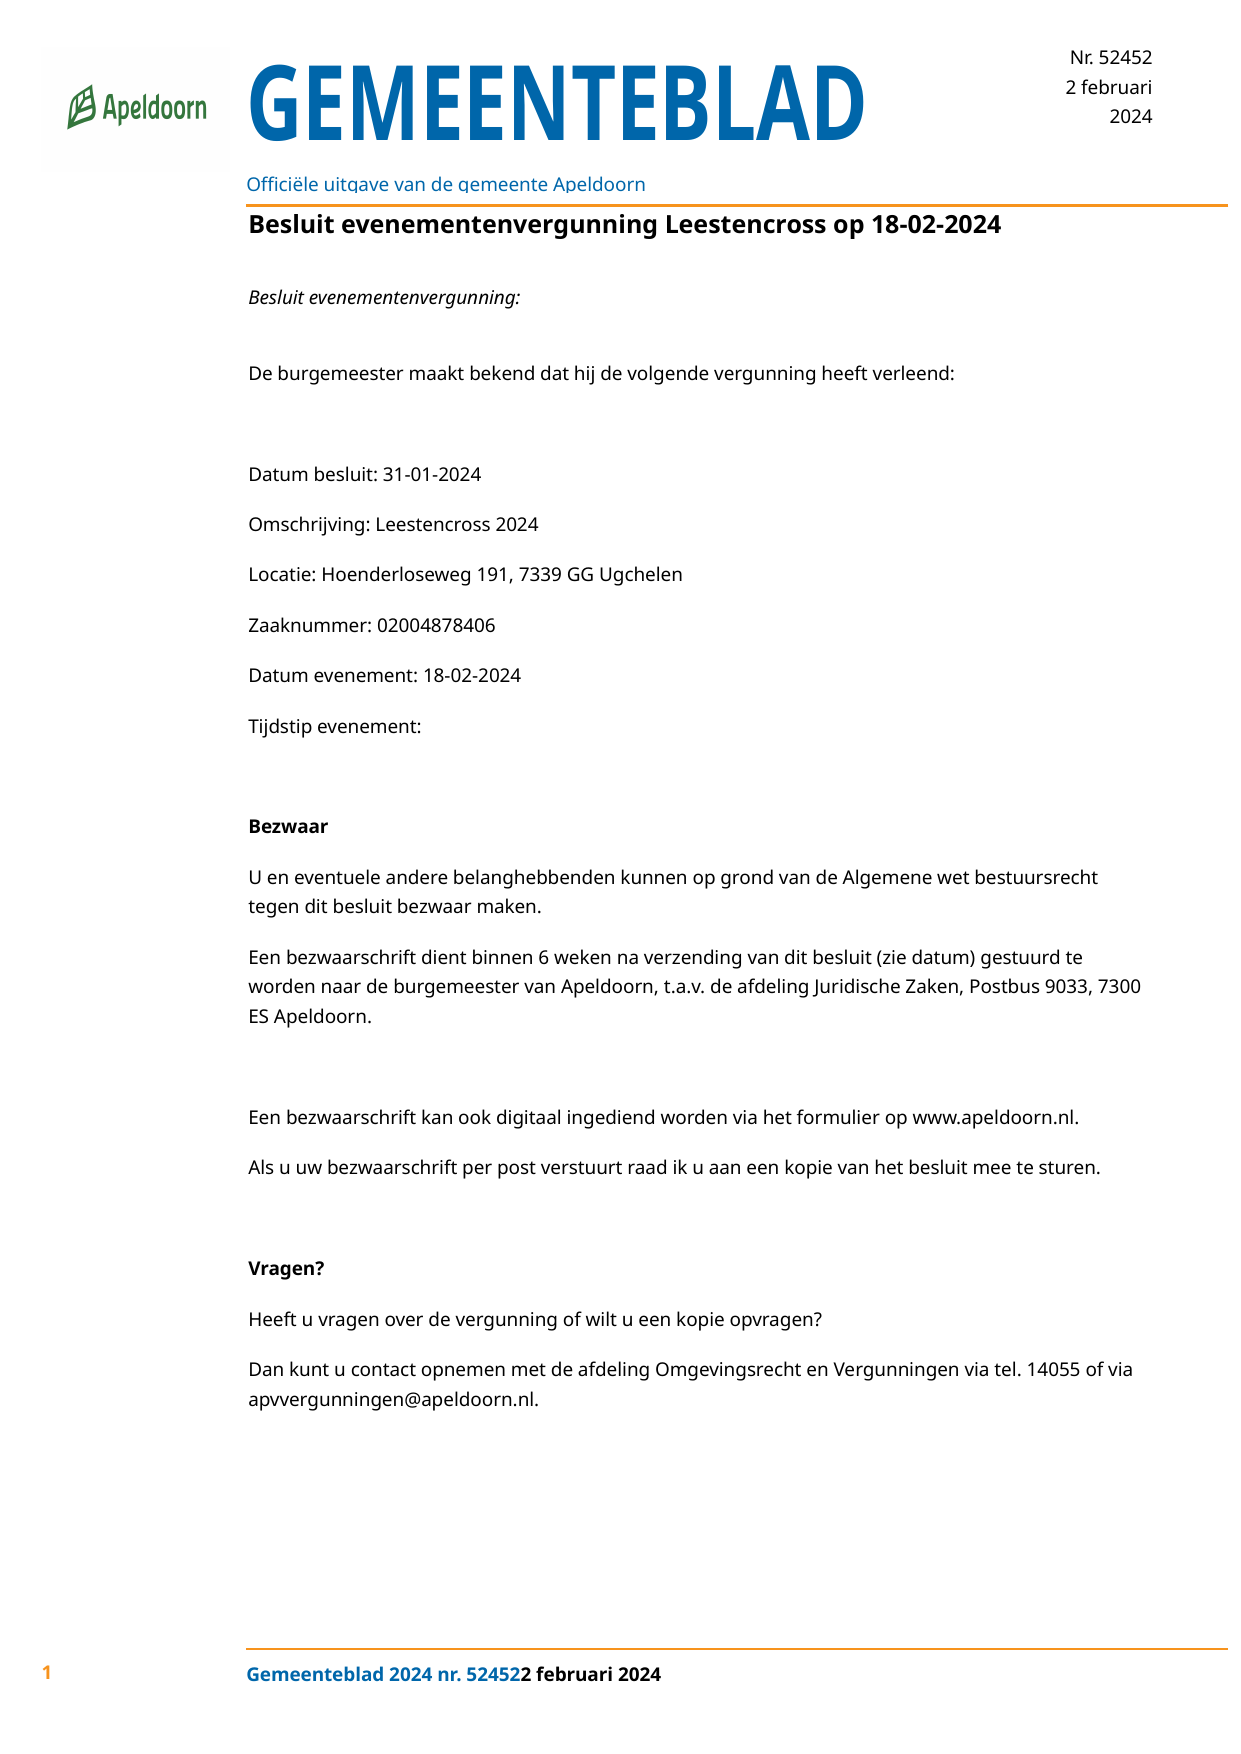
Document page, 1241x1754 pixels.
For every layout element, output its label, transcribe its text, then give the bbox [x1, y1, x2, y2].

text Besluit evenementenvergunning Leestencross op 18-02-2024 [248, 207, 1152, 241]
text U en eventuele andere belanghebbenden kunnen op grond van de Algemene wet bestuursrecht tegen dit besluit bezwaar maken. [248, 864, 1152, 919]
text Tijdstip evenement: [248, 713, 1152, 739]
picture [41, 47, 231, 172]
text De burgemeester maakt bekend dat hij de volgende vergunning heeft verleend: [248, 360, 1152, 386]
text Besluit evenementenvergunning: [248, 284, 1152, 309]
text Als u uw bezwaarschrift per post verstuurt raad ik u aan een kopie van het besluit mee te sturen. [248, 1154, 1152, 1180]
text Datum evenement: 18-02-2024 [248, 662, 1152, 688]
text Datum besluit: 31-01-2024 [248, 461, 1152, 487]
text Een bezwaarschrift dient binnen 6 weken na verzending van dit besluit (zie datum) gestuurd te worden naar de burgemeester van Apeldoorn, t.a.v. de afdeling Juridische Zaken, Postbus 9033, 7300 ES Apeldoorn. [248, 944, 1152, 1029]
text Heeft u vragen over de vergunning of wilt u een kopie opvragen? [248, 1306, 1152, 1332]
text Een bezwaarschrift kan ook digitaal ingediend worden via het formulier op www.apeldoorn.nl. [248, 1104, 1152, 1130]
text Zaaknummer: 02004878406 [248, 612, 1152, 638]
text Locatie: Hoenderloseweg 191, 7339 GG Ugchelen [248, 562, 1152, 587]
text Omschrijving: Leestencross 2024 [248, 511, 1152, 537]
text Vragen? [248, 1255, 1152, 1281]
text Bezwaar [248, 814, 1152, 839]
text Dan kunt u contact opnemen met de afdeling Omgevingsrecht en Vergunningen via tel. 14055 of via apvvergunningen@apeldoorn.nl. [248, 1356, 1152, 1412]
